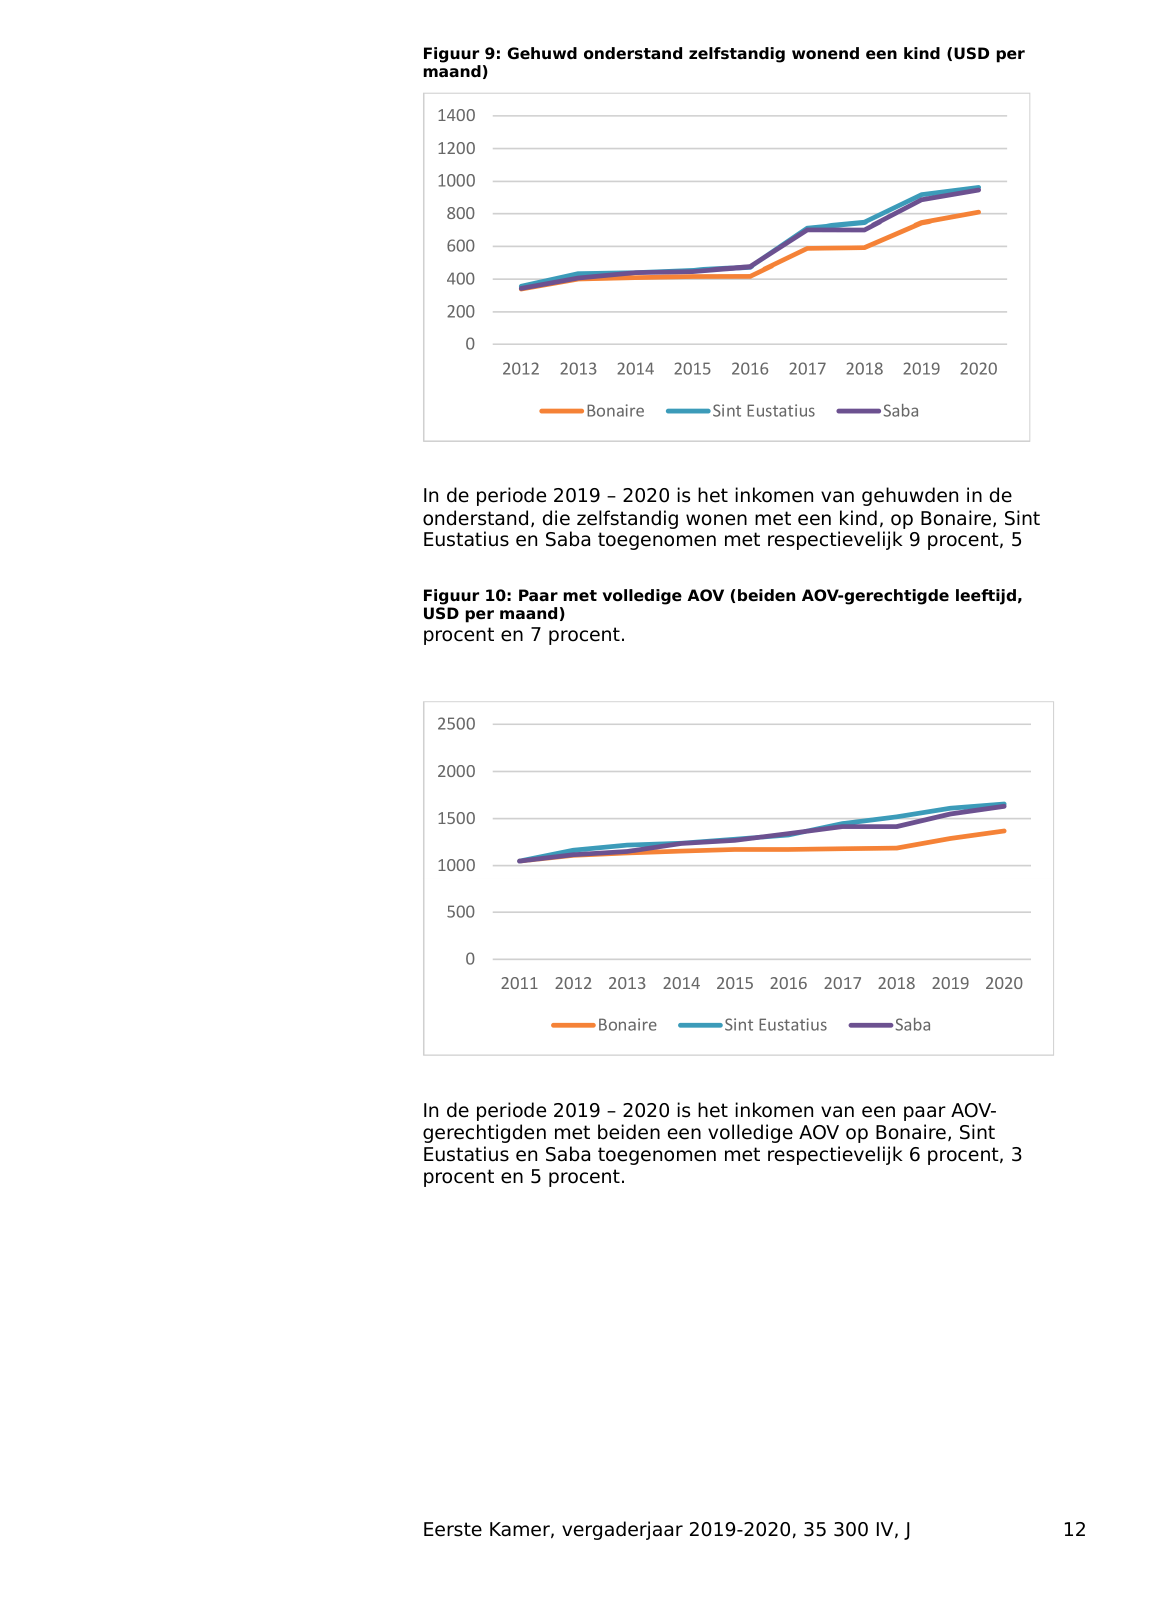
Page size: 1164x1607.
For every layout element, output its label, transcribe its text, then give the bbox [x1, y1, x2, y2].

text Figuur 10: Paar met volledige AOV (beiden AOV-gerechtigde leeftijd, USD per maand) [422, 587, 1054, 623]
picture [422, 92, 1031, 442]
text In de periode 2019 – 2020 is het inkomen van gehuwden in de onderstand, die zelfstandig wonen met een kind, op Bonaire, Sint Eustatius en Saba toegenomen met respectievelijk 9 procent, 5 procent en 7 procent. [422, 485, 1087, 645]
text Figuur 9: Gehuwd onderstand zelfstandig wonend een kind (USD per maand) [422, 45, 1031, 81]
text In de periode 2019 – 2020 is het inkomen van een paar AOV-gerechtigden met beiden een volledige AOV op Bonaire, Sint Eustatius en Saba toegenomen met respectievelijk 6 procent, 3 procent en 5 procent. [422, 1100, 1087, 1188]
picture [422, 701, 1055, 1056]
